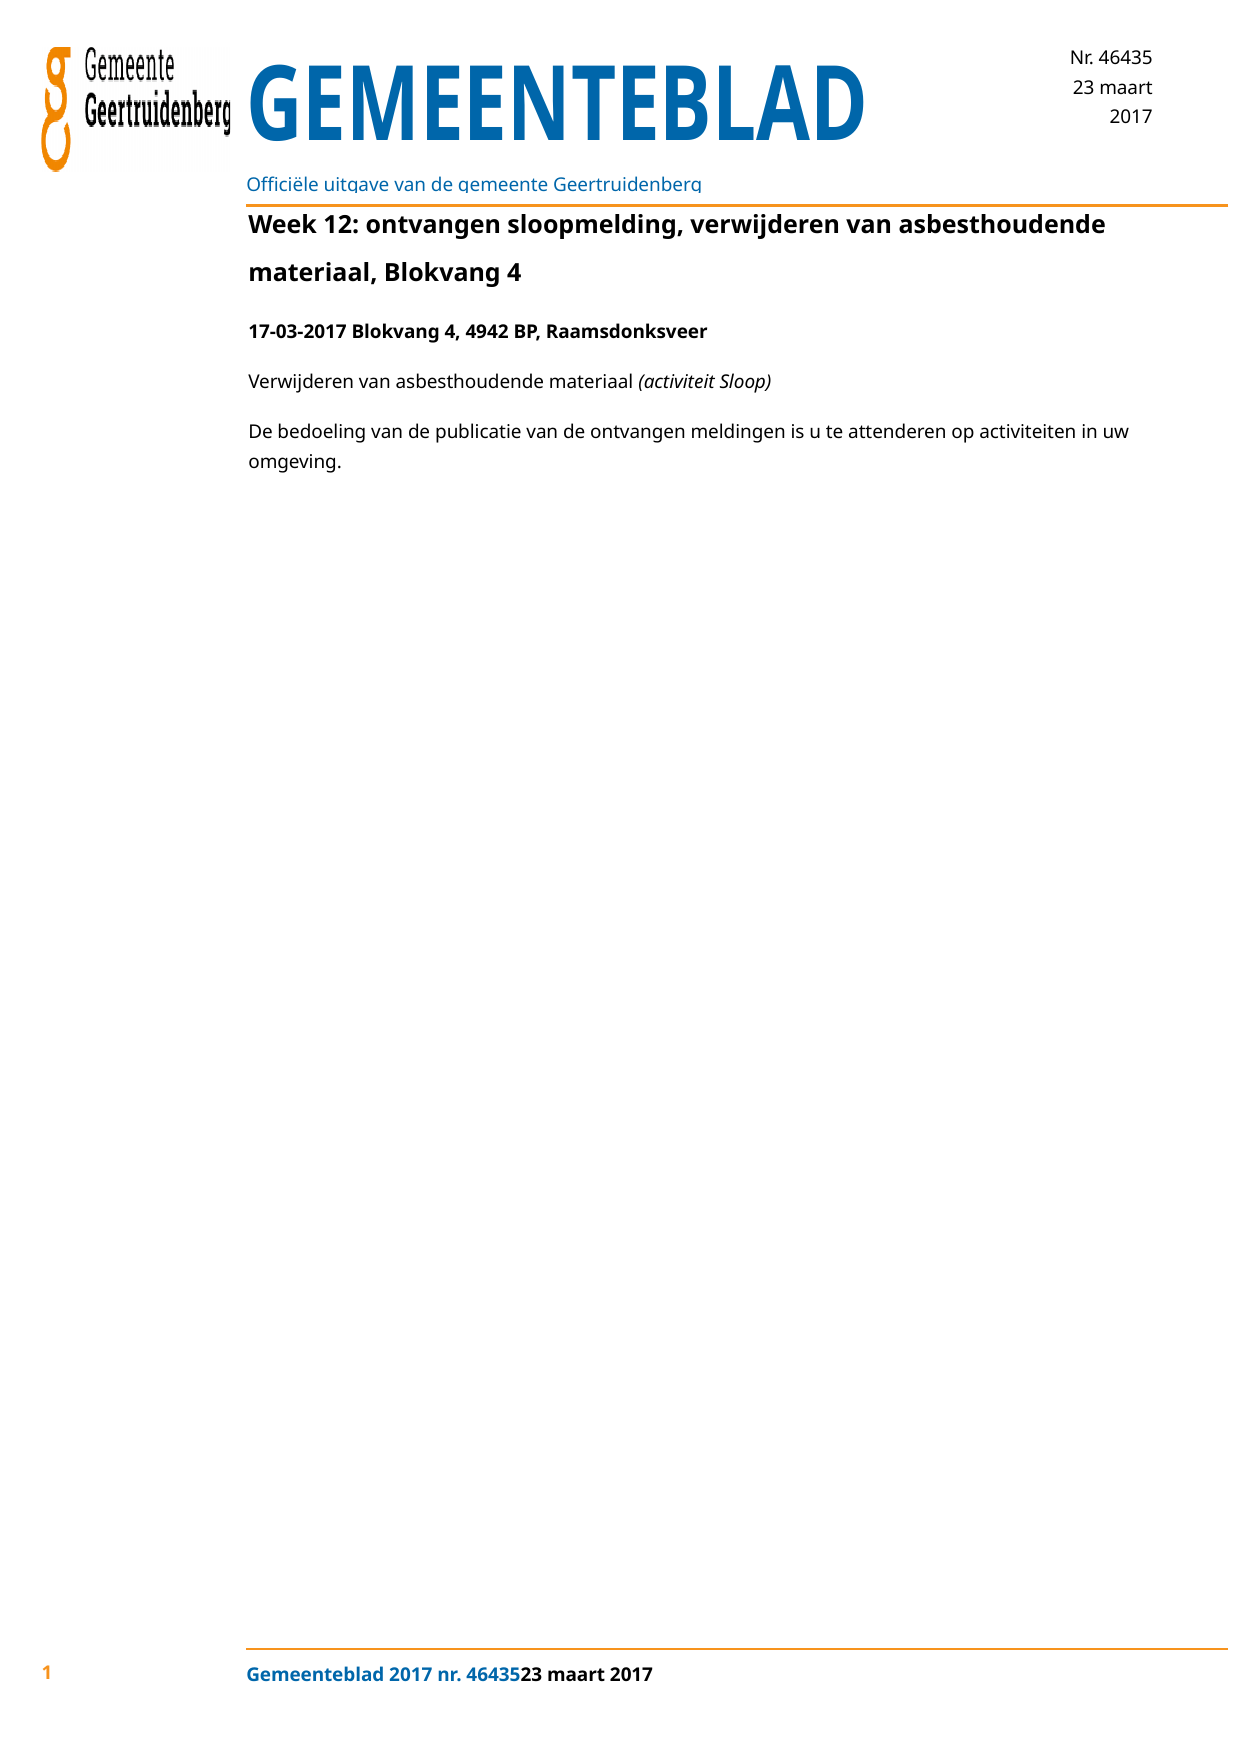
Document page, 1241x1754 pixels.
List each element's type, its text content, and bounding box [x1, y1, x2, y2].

text Week 12: ontvangen sloopmelding, verwijderen van asbesthoudende materiaal, Blokvang 4 [248, 207, 1152, 288]
text De bedoeling van de publicatie van de ontvangen meldingen is u te attenderen op activiteiten in uw omgeving. [248, 419, 1152, 474]
text 17-03-2017 Blokvang 4, 4942 BP, Raamsdonksveer [248, 318, 1152, 344]
picture [41, 47, 231, 172]
text Verwijderen van asbesthoudende materiaal (activiteit Sloop) [248, 368, 1152, 394]
